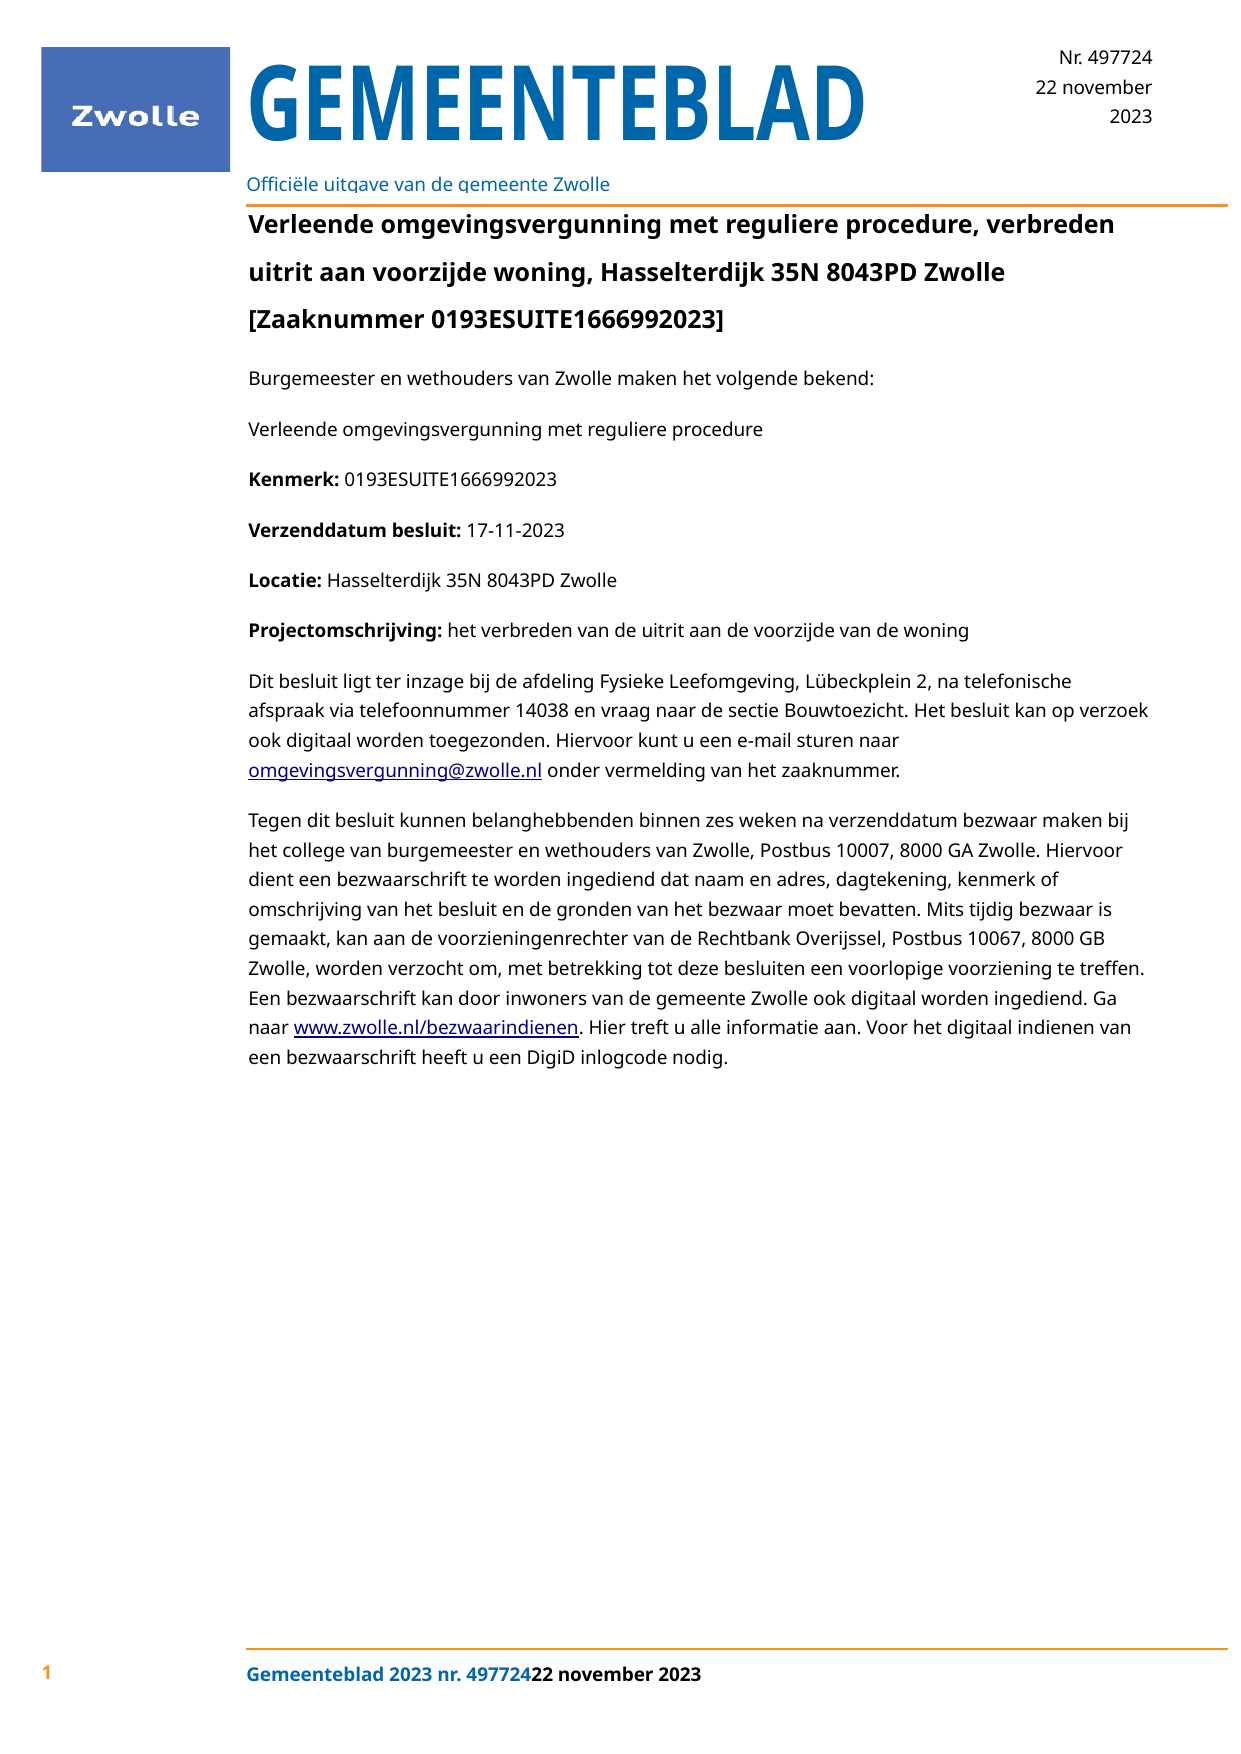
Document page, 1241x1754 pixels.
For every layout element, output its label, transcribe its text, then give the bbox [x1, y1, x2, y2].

text Projectomschrijving: het verbreden van de uitrit aan de voorzijde van de woning [248, 618, 1152, 643]
text Dit besluit ligt ter inzage bij de afdeling Fysieke Leefomgeving, Lübeckplein 2, na telefonische afspraak via telefoonnummer 14038 en vraag naar de sectie Bouwtoezicht. Het besluit kan op verzoek ook digitaal worden toegezonden. Hiervoor kunt u een e-mail sturen naar omgevingsvergunning@zwolle.nl onder vermelding van het zaaknummer. [248, 668, 1152, 782]
text Verzenddatum besluit: 17-11-2023 [248, 517, 1152, 542]
picture [41, 47, 231, 172]
text Locatie: Hasselterdijk 35N 8043PD Zwolle [248, 567, 1152, 593]
text Kenmerk: 0193ESUITE1666992023 [248, 466, 1152, 492]
text Verleende omgevingsvergunning met reguliere procedure [248, 416, 1152, 442]
text Burgemeester en wethouders van Zwolle maken het volgende bekend: [248, 366, 1152, 391]
text Verleende omgevingsvergunning met reguliere procedure, verbreden uitrit aan voorzijde woning, Hasselterdijk 35N 8043PD Zwolle [Zaaknummer 0193ESUITE1666992023] [248, 207, 1152, 336]
text Tegen dit besluit kunnen belanghebbenden binnen zes weken na verzenddatum bezwaar maken bij het college van burgemeester en wethouders van Zwolle, Postbus 10007, 8000 GA Zwolle. Hiervoor dient een bezwaarschrift te worden ingediend dat naam en adres, dagtekening, kenmerk of omschrijving van het besluit en de gronden van het bezwaar moet bevatten. Mits tijdig bezwaar is gemaakt, kan aan de voorzieningenrechter van de Rechtbank Overijssel, Postbus 10067, 8000 GB Zwolle, worden verzocht om, met betrekking tot deze besluiten een voorlopige voorziening te treffen. Een bezwaarschrift kan door inwoners van de gemeente Zwolle ook digitaal worden ingediend. Ga naar www.zwolle.nl/bezwaarindienen. Hier treft u alle informatie aan. Voor het digitaal indienen van een bezwaarschrift heeft u een DigiD inlogcode nodig. [248, 807, 1152, 1069]
